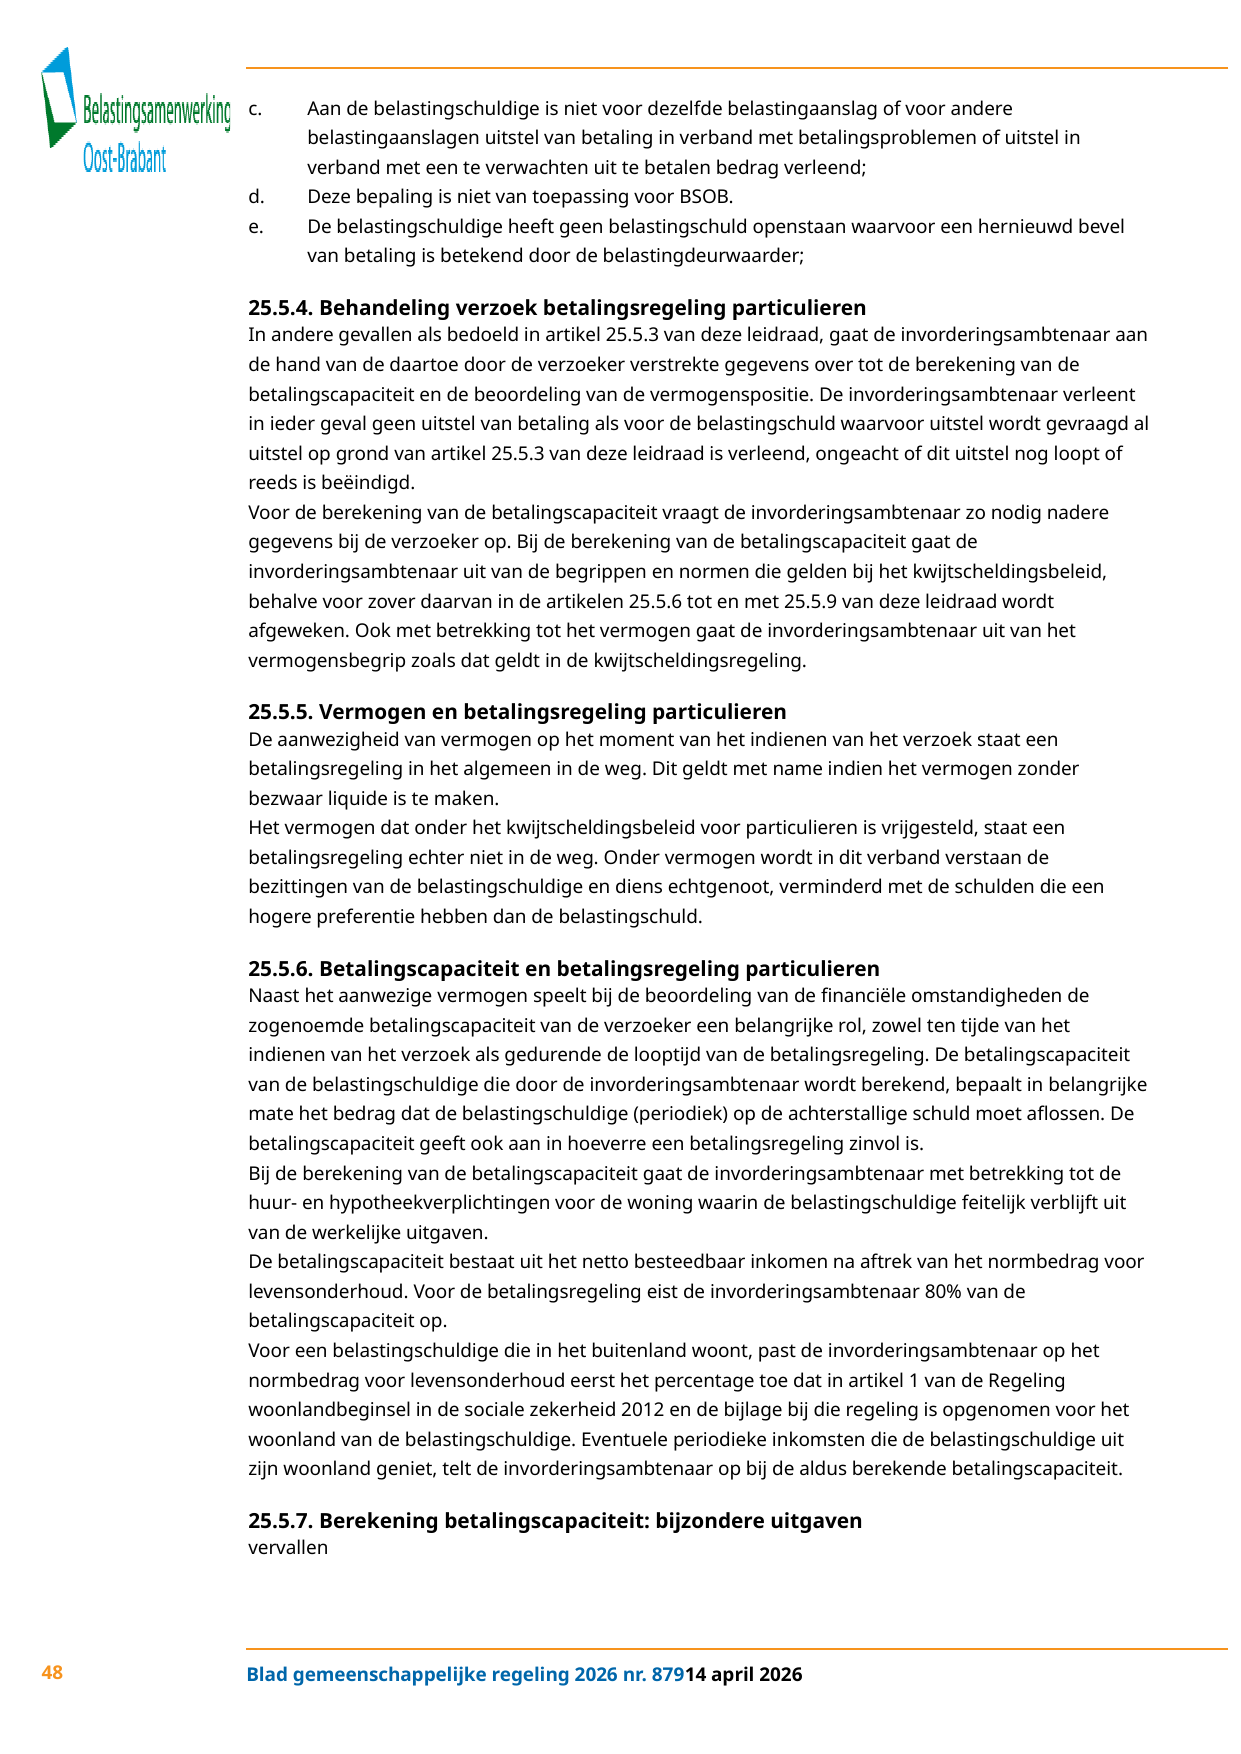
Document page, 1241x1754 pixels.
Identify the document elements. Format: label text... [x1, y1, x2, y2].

text Voor een belastingschuldige die in het buitenland woont, past de invorderingsambtenaar op het normbedrag voor levensonderhoud eerst het percentage toe dat in artikel 1 van de Regeling woonlandbeginsel in de sociale zekerheid 2012 en de bijlage bij die regeling is opgenomen voor het woonland van de belastingschuldige. Eventuele periodieke inkomsten die de belastingschuldige uit zijn woonland geniet, telt de invorderingsambtenaar op bij de aldus berekende betalingscapaciteit. [248, 1337, 1152, 1481]
text 25.5.6. Betalingscapaciteit en betalingsregeling particulieren [248, 954, 1152, 982]
text Bij de berekening van de betalingscapaciteit gaat de invorderingsambtenaar met betrekking tot de huur- en hypotheekverplichtingen voor de woning waarin de belastingschuldige feitelijk verblijft uit van de werkelijke uitgaven. [248, 1160, 1152, 1244]
text 25.5.7. Berekening betalingscapaciteit: bijzondere uitgaven [248, 1506, 1152, 1534]
text Het vermogen dat onder het kwijtscheldingsbeleid voor particulieren is vrijgesteld, staat een betalingsregeling echter niet in de weg. Onder vermogen wordt in dit verband verstaan de bezittingen van de belastingschuldige en diens echtgenoot, verminderd met de schulden die een hogere preferentie hebben dan de belastingschuld. [248, 814, 1152, 929]
text Naast het aanwezige vermogen speelt bij de beoordeling van de financiële omstandigheden de zogenoemde betalingscapaciteit van de verzoeker een belangrijke rol, zowel ten tijde van het indienen van het verzoek als gedurende de looptijd van de betalingsregeling. De betalingscapaciteit van de belastingschuldige die door de invorderingsambtenaar wordt berekend, bepaalt in belangrijke mate het bedrag dat de belastingschuldige (periodiek) op de achterstallige schuld moet aflossen. De betalingscapaciteit geeft ook aan in hoeverre een betalingsregeling zinvol is. [248, 982, 1152, 1156]
text 25.5.4. Behandeling verzoek betalingsregeling particulieren [248, 293, 1152, 322]
text Voor de berekening van de betalingscapaciteit vraagt de invorderingsambtenaar zo nodig nadere gegevens bij de verzoeker op. Bij de berekening van de betalingscapaciteit gaat de invorderingsambtenaar uit van de begrippen en normen die gelden bij het kwijtscheldingsbeleid, behalve voor zover daarvan in de artikelen 25.5.6 tot en met 25.5.9 van deze leidraad wordt afgeweken. Ook met betrekking tot het vermogen gaat de invorderingsambtenaar uit van het vermogensbegrip zoals dat geldt in de kwijtscheldingsregeling. [248, 499, 1152, 673]
picture [86, 146, 91, 169]
text De aanwezigheid van vermogen op het moment van het indienen van het verzoek staat een betalingsregeling in het algemeen in de weg. Dit geldt met name indien het vermogen zonder bezwaar liquide is te maken. [248, 726, 1152, 811]
picture [41, 47, 231, 172]
list Deze bepaling is niet van toepassing voor BSOB. [248, 183, 1152, 209]
picture [100, 161, 105, 172]
text In andere gevallen als bedoeld in artikel 25.5.3 van deze leidraad, gaat de invorderingsambtenaar aan de hand van de daartoe door de verzoeker verstrekte gegevens over tot de berekening van de betalingscapaciteit en de beoordeling van de vermogenspositie. De invorderingsambtenaar verleent in ieder geval geen uitstel van betaling als voor de belastingschuld waarvoor uitstel wordt gevraagd al uitstel op grond van artikel 25.5.3 van deze leidraad is verleend, ongeacht of dit uitstel nog loopt of reeds is beëindigd. [248, 322, 1152, 495]
picture [91, 163, 96, 172]
text De betalingscapaciteit bestaat uit het netto besteedbaar inkomen na aftrek van het normbedrag voor levensonderhoud. Voor de betalingsregeling eist de invorderingsambtenaar 80% van de betalingscapaciteit op. [248, 1248, 1152, 1333]
picture [129, 155, 134, 172]
text vervallen [248, 1534, 1152, 1560]
list Aan de belastingschuldige is niet voor dezelfde belastingaanslag of voor andere belastingaanslagen uitstel van betaling in verband met betalingsproblemen of uitstel in verband met een te verwachten uit te betalen bedrag verleend; [248, 95, 1152, 180]
text 25.5.5. Vermogen en betalingsregeling particulieren [248, 697, 1152, 726]
list De belastingschuldige heeft geen belastingschuld openstaan waarvoor een hernieuwd bevel van betaling is betekend door de belastingdeurwaarder; [248, 213, 1152, 268]
